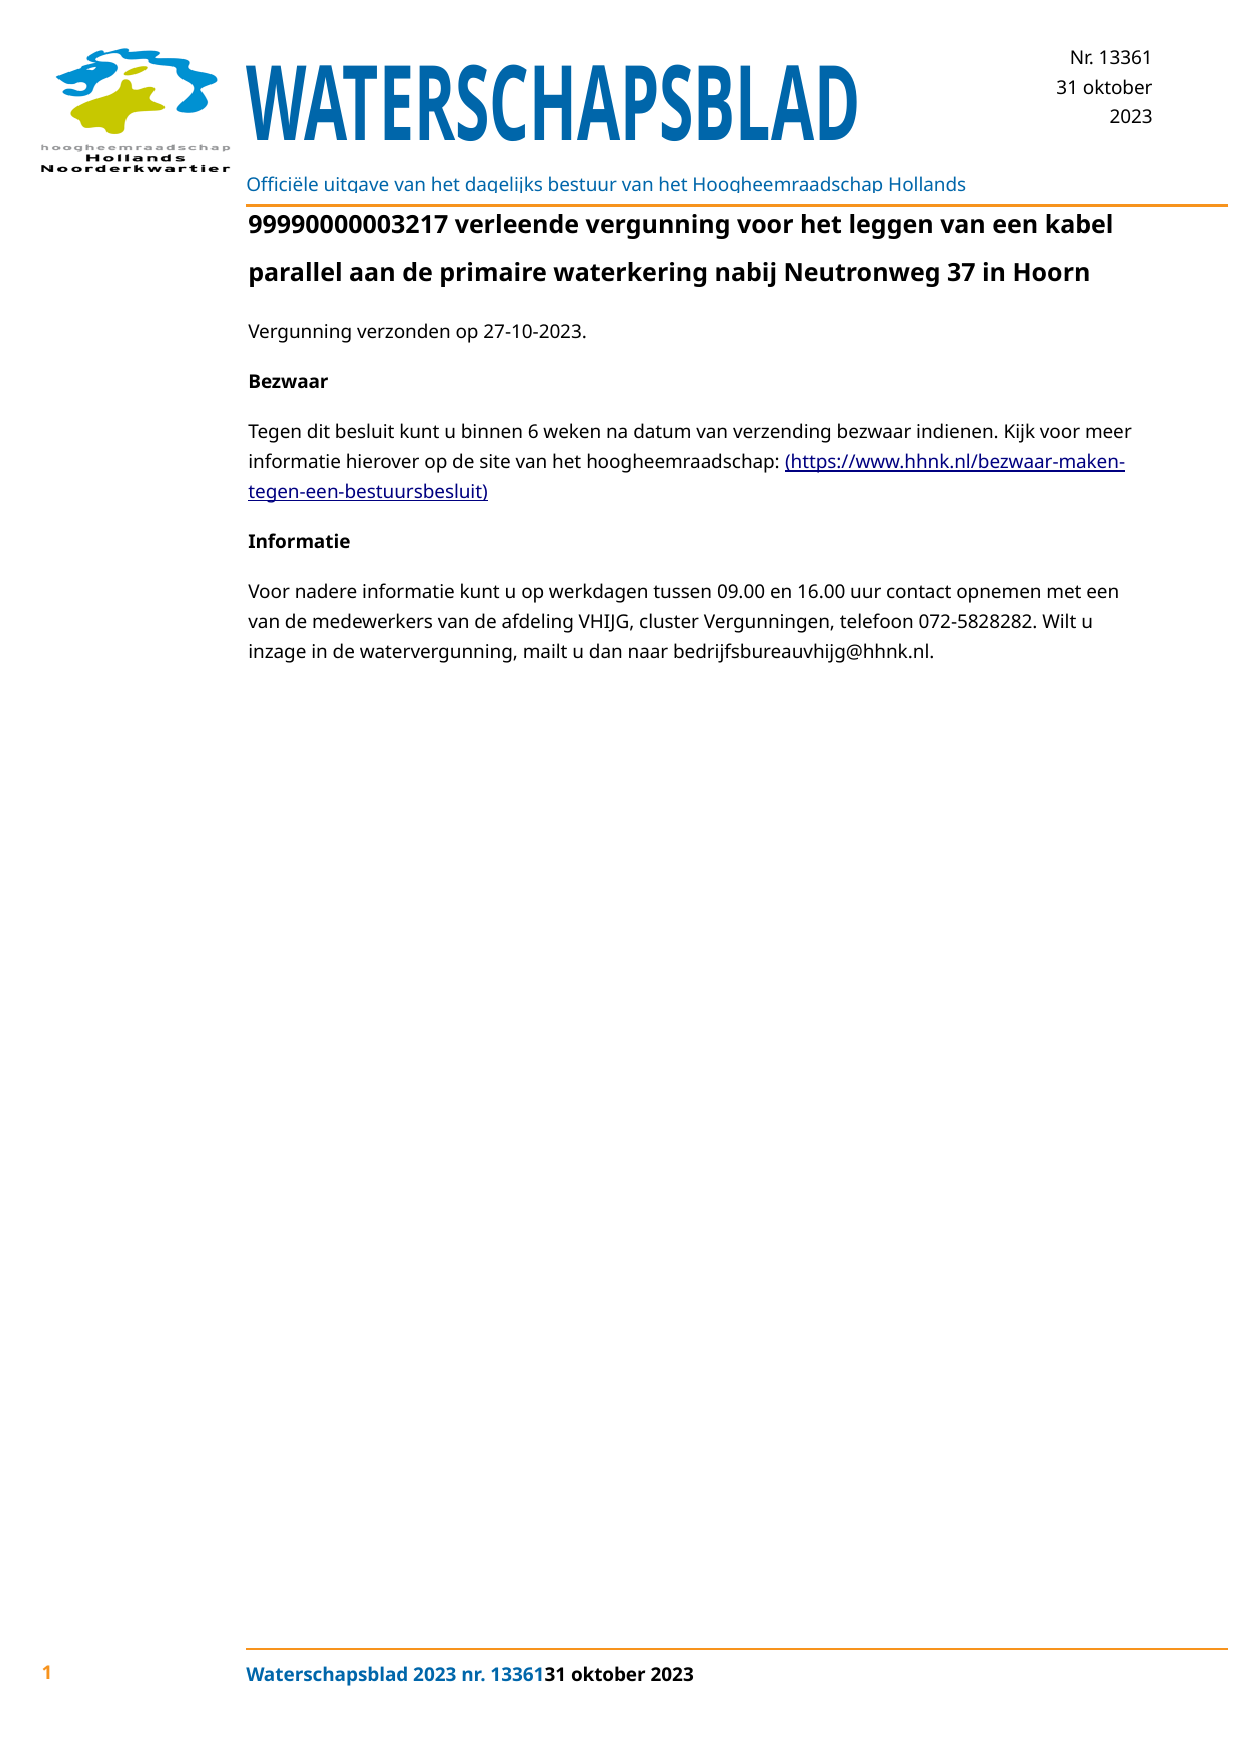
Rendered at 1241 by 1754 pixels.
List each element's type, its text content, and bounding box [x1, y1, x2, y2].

text Vergunning verzonden op 27-10-2023. [248, 318, 1152, 344]
text Tegen dit besluit kunt u binnen 6 weken na datum van verzending bezwaar indienen. Kijk voor meer informatie hierover op de site van het hoogheemraadschap: (https://www.hhnk.nl/bezwaar-maken-tegen-een-bestuursbesluit) [248, 419, 1152, 504]
text Voor nadere informatie kunt u op werkdagen tussen 09.00 en 16.00 uur contact opnemen met een van de medewerkers van de afdeling VHIJG, cluster Vergunningen, telefoon 072-5828282. Wilt u inzage in de watervergunning, mailt u dan naar bedrijfsbureauvhijg@hhnk.nl. [248, 579, 1152, 664]
text Informatie [248, 528, 1152, 554]
text Bezwaar [248, 368, 1152, 394]
picture [41, 47, 231, 172]
text 99990000003217 verleende vergunning voor het leggen van een kabel parallel aan de primaire waterkering nabij Neutronweg 37 in Hoorn [248, 207, 1152, 288]
